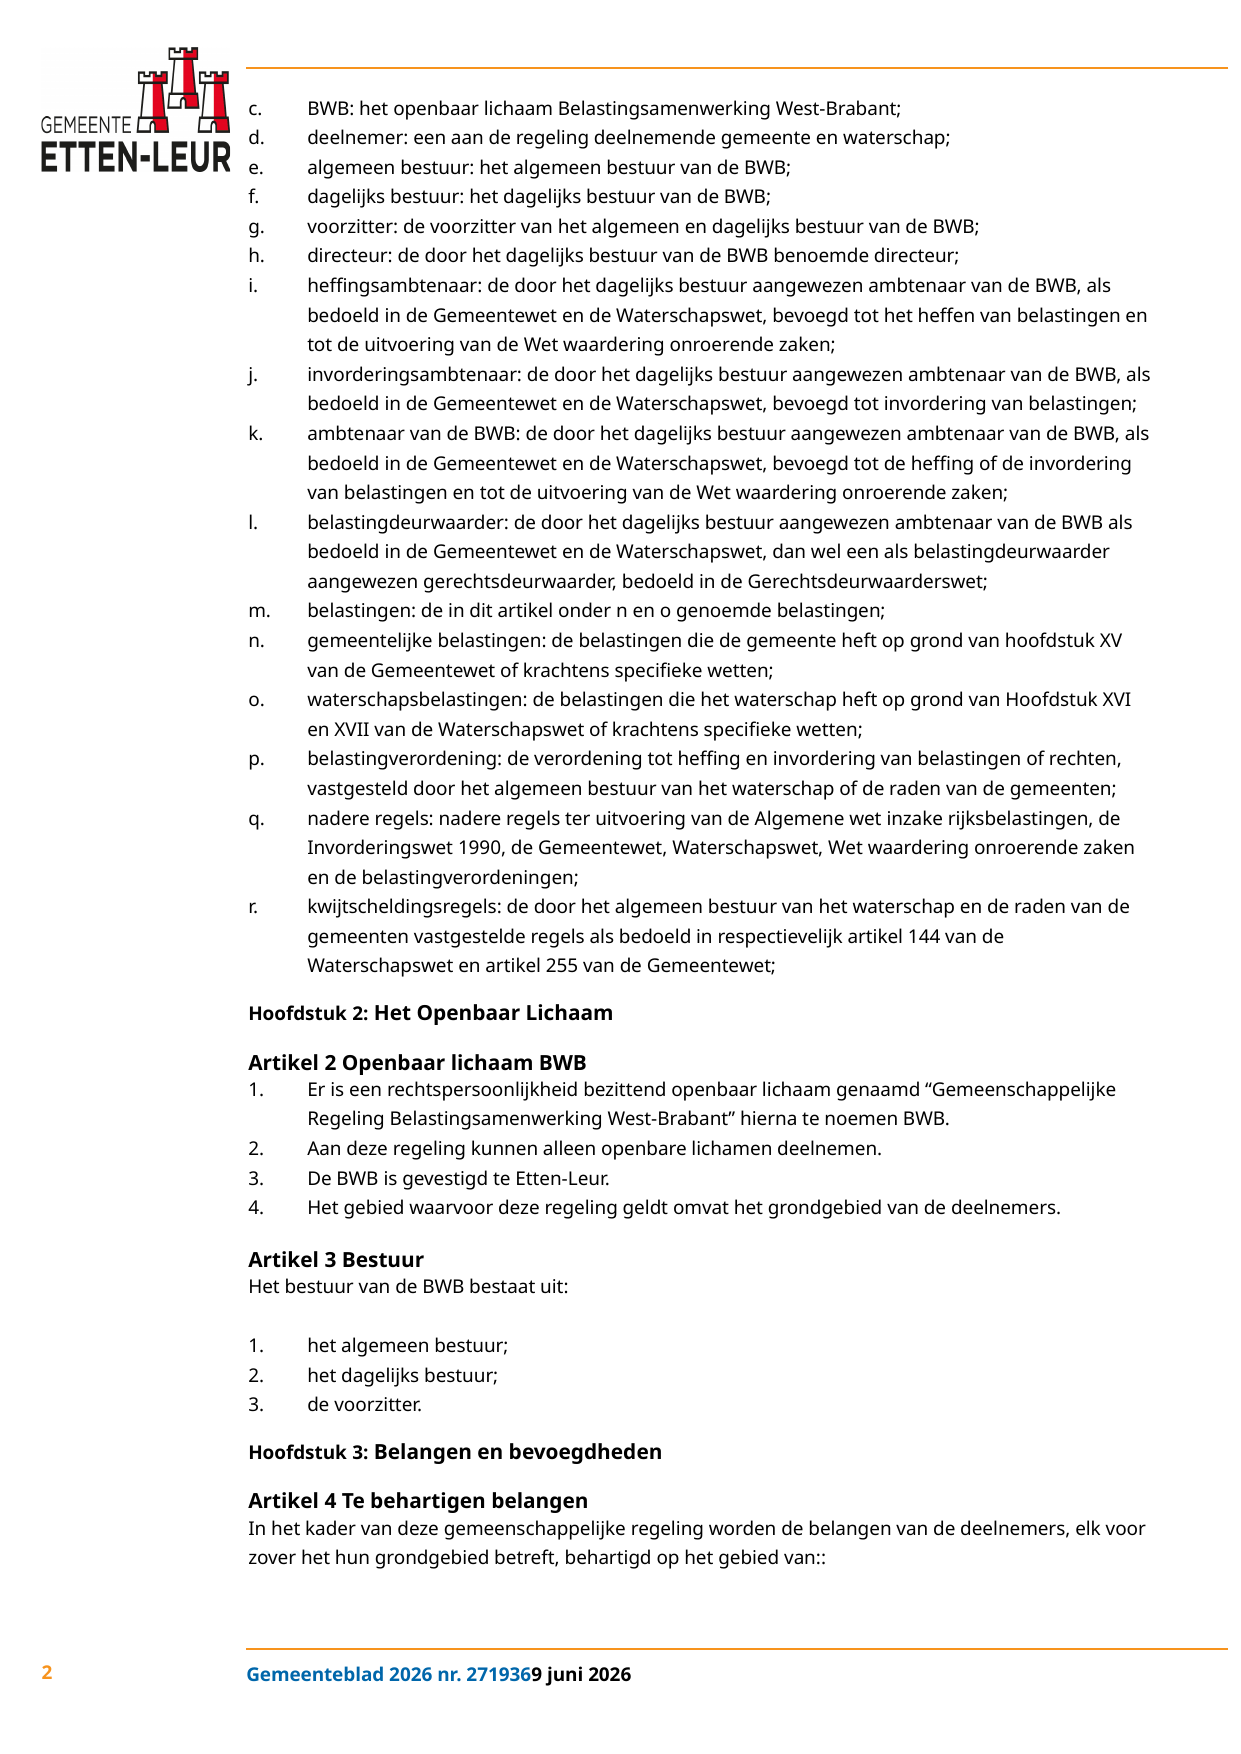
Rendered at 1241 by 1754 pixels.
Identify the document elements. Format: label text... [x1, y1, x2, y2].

list de voorzitter. [248, 1392, 1152, 1417]
list invorderingsambtenaar: de door het dagelijks bestuur aangewezen ambtenaar van de BWB, als bedoeld in de Gemeentewet en de Waterschapswet, bevoegd tot invordering van belastingen; [248, 361, 1152, 416]
text Artikel 2 Openbaar lichaam BWB [248, 1048, 1152, 1076]
list heffingsambtenaar: de door het dagelijks bestuur aangewezen ambtenaar van de BWB, als bedoeld in de Gemeentewet en de Waterschapswet, bevoegd tot het heffen van belastingen en tot de uitvoering van de Wet waardering onroerende zaken; [248, 272, 1152, 357]
list BWB: het openbaar lichaam Belastingsamenwerking West-Brabant; [248, 95, 1152, 121]
list het dagelijks bestuur; [248, 1362, 1152, 1388]
text Hoofdstuk 3: Belangen en bevoegdheden [248, 1437, 1152, 1466]
list Het gebied waarvoor deze regeling geldt omvat het grondgebied van de deelnemers. [248, 1194, 1152, 1220]
text Hoofdstuk 2: Het Openbaar Lichaam [248, 998, 1152, 1027]
list ambtenaar van de BWB: de door het dagelijks bestuur aangewezen ambtenaar van de BWB, als bedoeld in de Gemeentewet en de Waterschapswet, bevoegd tot de heffing of de invordering van belastingen en tot de uitvoering van de Wet waardering onroerende zaken; [248, 420, 1152, 505]
list kwijtscheldingsregels: de door het algemeen bestuur van het waterschap en de raden van de gemeenten vastgestelde regels als bedoeld in respectievelijk artikel 144 van de Waterschapswet en artikel 255 van de Gemeentewet; [248, 893, 1152, 978]
list algemeen bestuur: het algemeen bestuur van de BWB; [248, 154, 1152, 180]
text Artikel 3 Bestuur [248, 1245, 1152, 1273]
list het algemeen bestuur; [248, 1332, 1152, 1358]
list directeur: de door het dagelijks bestuur van de BWB benoemde directeur; [248, 243, 1152, 268]
list voorzitter: de voorzitter van het algemeen en dagelijks bestuur van de BWB; [248, 213, 1152, 239]
picture [41, 47, 231, 172]
list De BWB is gevestigd te Etten-Leur. [248, 1165, 1152, 1191]
list waterschapsbelastingen: de belastingen die het waterschap heft op grond van Hoofdstuk XVI en XVII van de Waterschapswet of krachtens specifieke wetten; [248, 686, 1152, 742]
list belastingverordening: de verordening tot heffing en invordering van belastingen of rechten, vastgesteld door het algemeen bestuur van het waterschap of de raden van de gemeenten; [248, 746, 1152, 801]
text In het kader van deze gemeenschappelijke regeling worden de belangen van de deelnemers, elk voor zover het hun grondgebied betreft, behartigd op het gebied van:: [248, 1515, 1152, 1570]
list belastingen: de in dit artikel onder n en o genoemde belastingen; [248, 598, 1152, 623]
list nadere regels: nadere regels ter uitvoering van de Algemene wet inzake rijksbelastingen, de Invorderingswet 1990, de Gemeentewet, Waterschapswet, Wet waardering onroerende zaken en de belastingverordeningen; [248, 805, 1152, 890]
list belastingdeurwaarder: de door het dagelijks bestuur aangewezen ambtenaar van de BWB als bedoeld in de Gemeentewet en de Waterschapswet, dan wel een als belastingdeurwaarder aangewezen gerechtsdeurwaarder, bedoeld in de Gerechtsdeurwaarderswet; [248, 509, 1152, 594]
list deelnemer: een aan de regeling deelnemende gemeente en waterschap; [248, 124, 1152, 150]
text Artikel 4 Te behartigen belangen [248, 1486, 1152, 1515]
list gemeentelijke belastingen: de belastingen die de gemeente heft op grond van hoofdstuk XV van de Gemeentewet of krachtens specifieke wetten; [248, 627, 1152, 683]
list Er is een rechtspersoonlijkheid bezittend openbaar lichaam genaamd “Gemeenschappelijke Regeling Belastingsamenwerking West-Brabant” hierna te noemen BWB. [248, 1076, 1152, 1131]
text Het bestuur van de BWB bestaat uit: [248, 1273, 1152, 1299]
list dagelijks bestuur: het dagelijks bestuur van de BWB; [248, 183, 1152, 209]
list Aan deze regeling kunnen alleen openbare lichamen deelnemen. [248, 1135, 1152, 1161]
